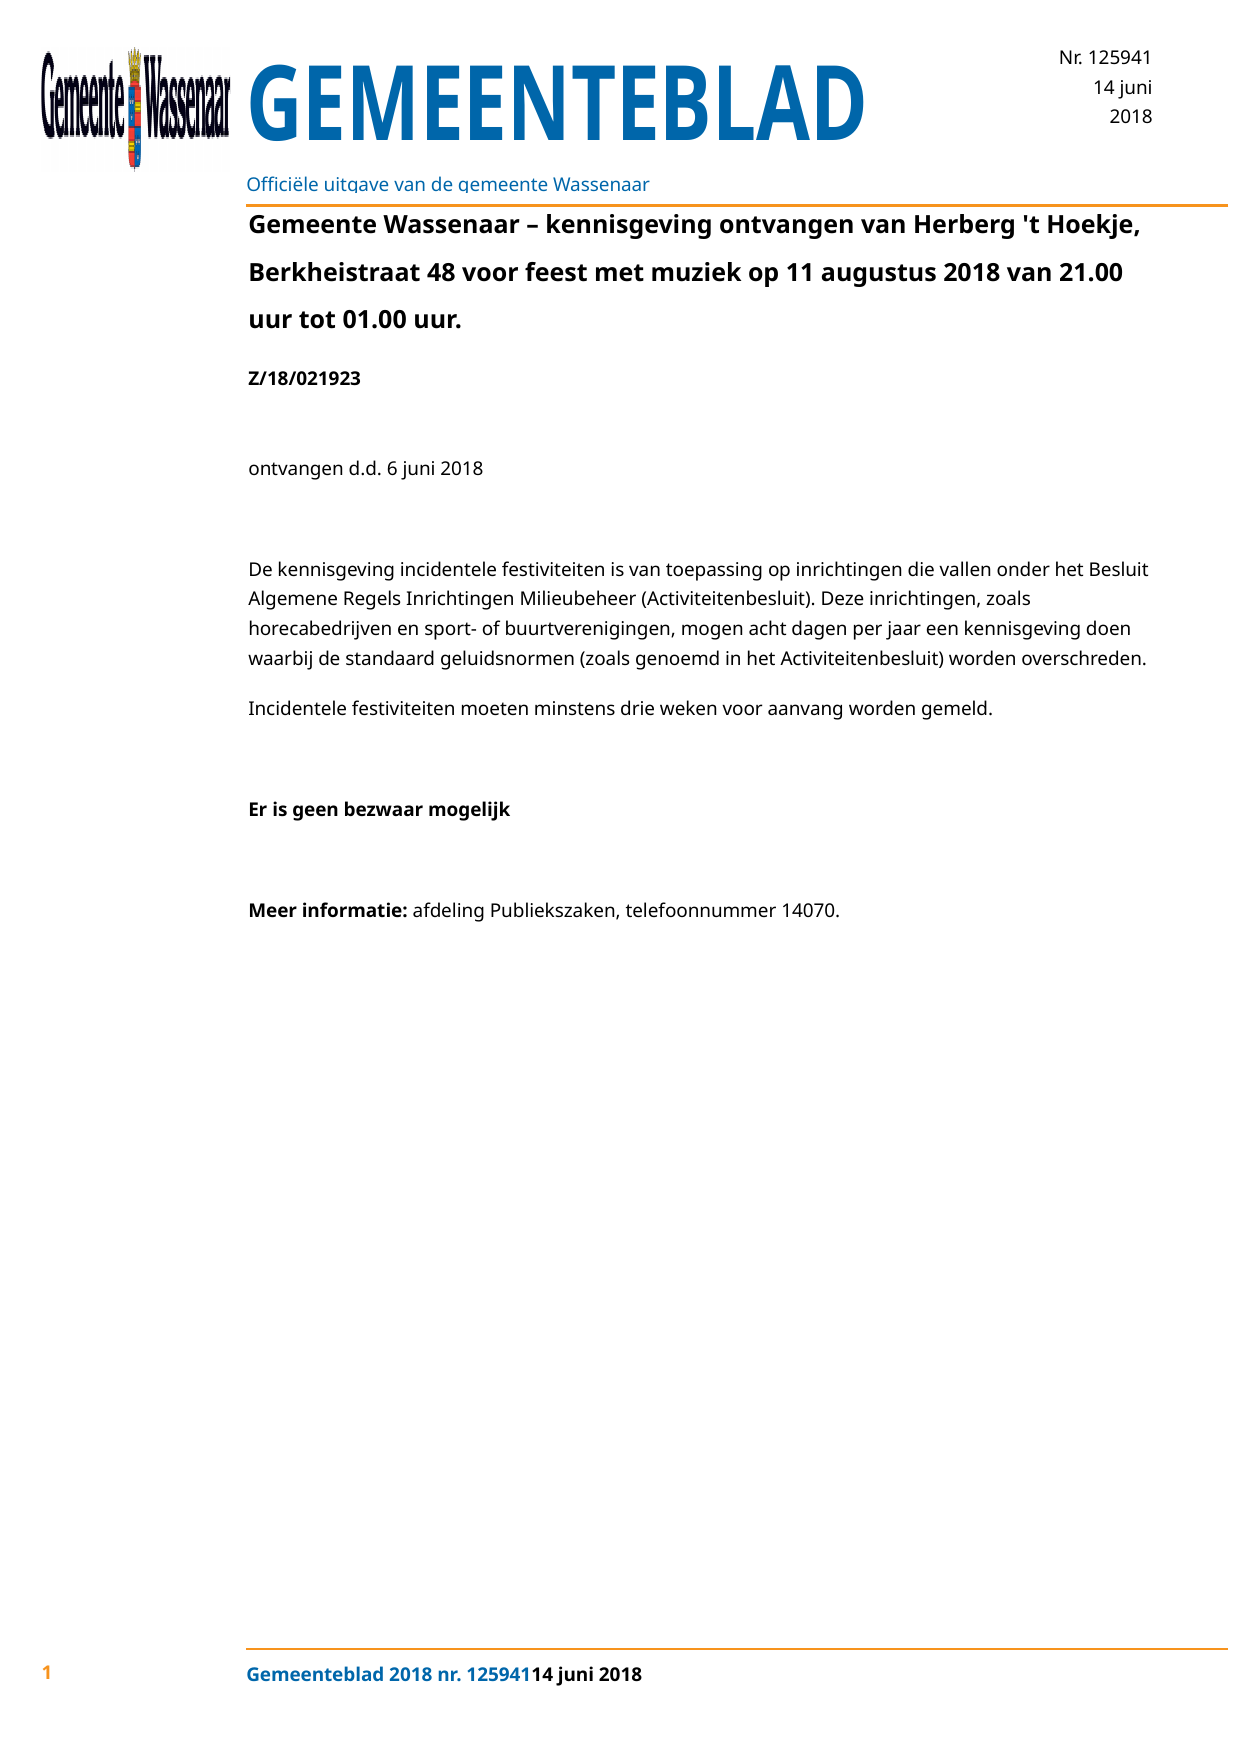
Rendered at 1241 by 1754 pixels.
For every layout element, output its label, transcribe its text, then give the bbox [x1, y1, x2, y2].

text Gemeente Wassenaar – kennisgeving ontvangen van Herberg 't Hoekje, Berkheistraat 48 voor feest met muziek op 11 augustus 2018 van 21.00 uur tot 01.00 uur. [248, 207, 1152, 336]
text De kennisgeving incidentele festiviteiten is van toepassing op inrichtingen die vallen onder het Besluit Algemene Regels Inrichtingen Milieubeheer (Activiteitenbesluit). Deze inrichtingen, zoals horecabedrijven en sport- of buurtverenigingen, mogen acht dagen per jaar een kennisgeving doen waarbij de standaard geluidsnormen (zoals genoemd in het Activiteitenbesluit) worden overschreden. [248, 556, 1152, 671]
text Incidentele festiviteiten moeten minstens drie weken voor aanvang worden gemeld. [248, 695, 1152, 721]
text ontvangen d.d. 6 juni 2018 [248, 455, 1152, 481]
text Meer informatie: afdeling Publiekszaken, telefoonnummer 14070. [248, 897, 1152, 923]
text Er is geen bezwaar mogelijk [248, 796, 1152, 822]
picture [41, 47, 231, 172]
text Z/18/021923 [248, 366, 1152, 391]
